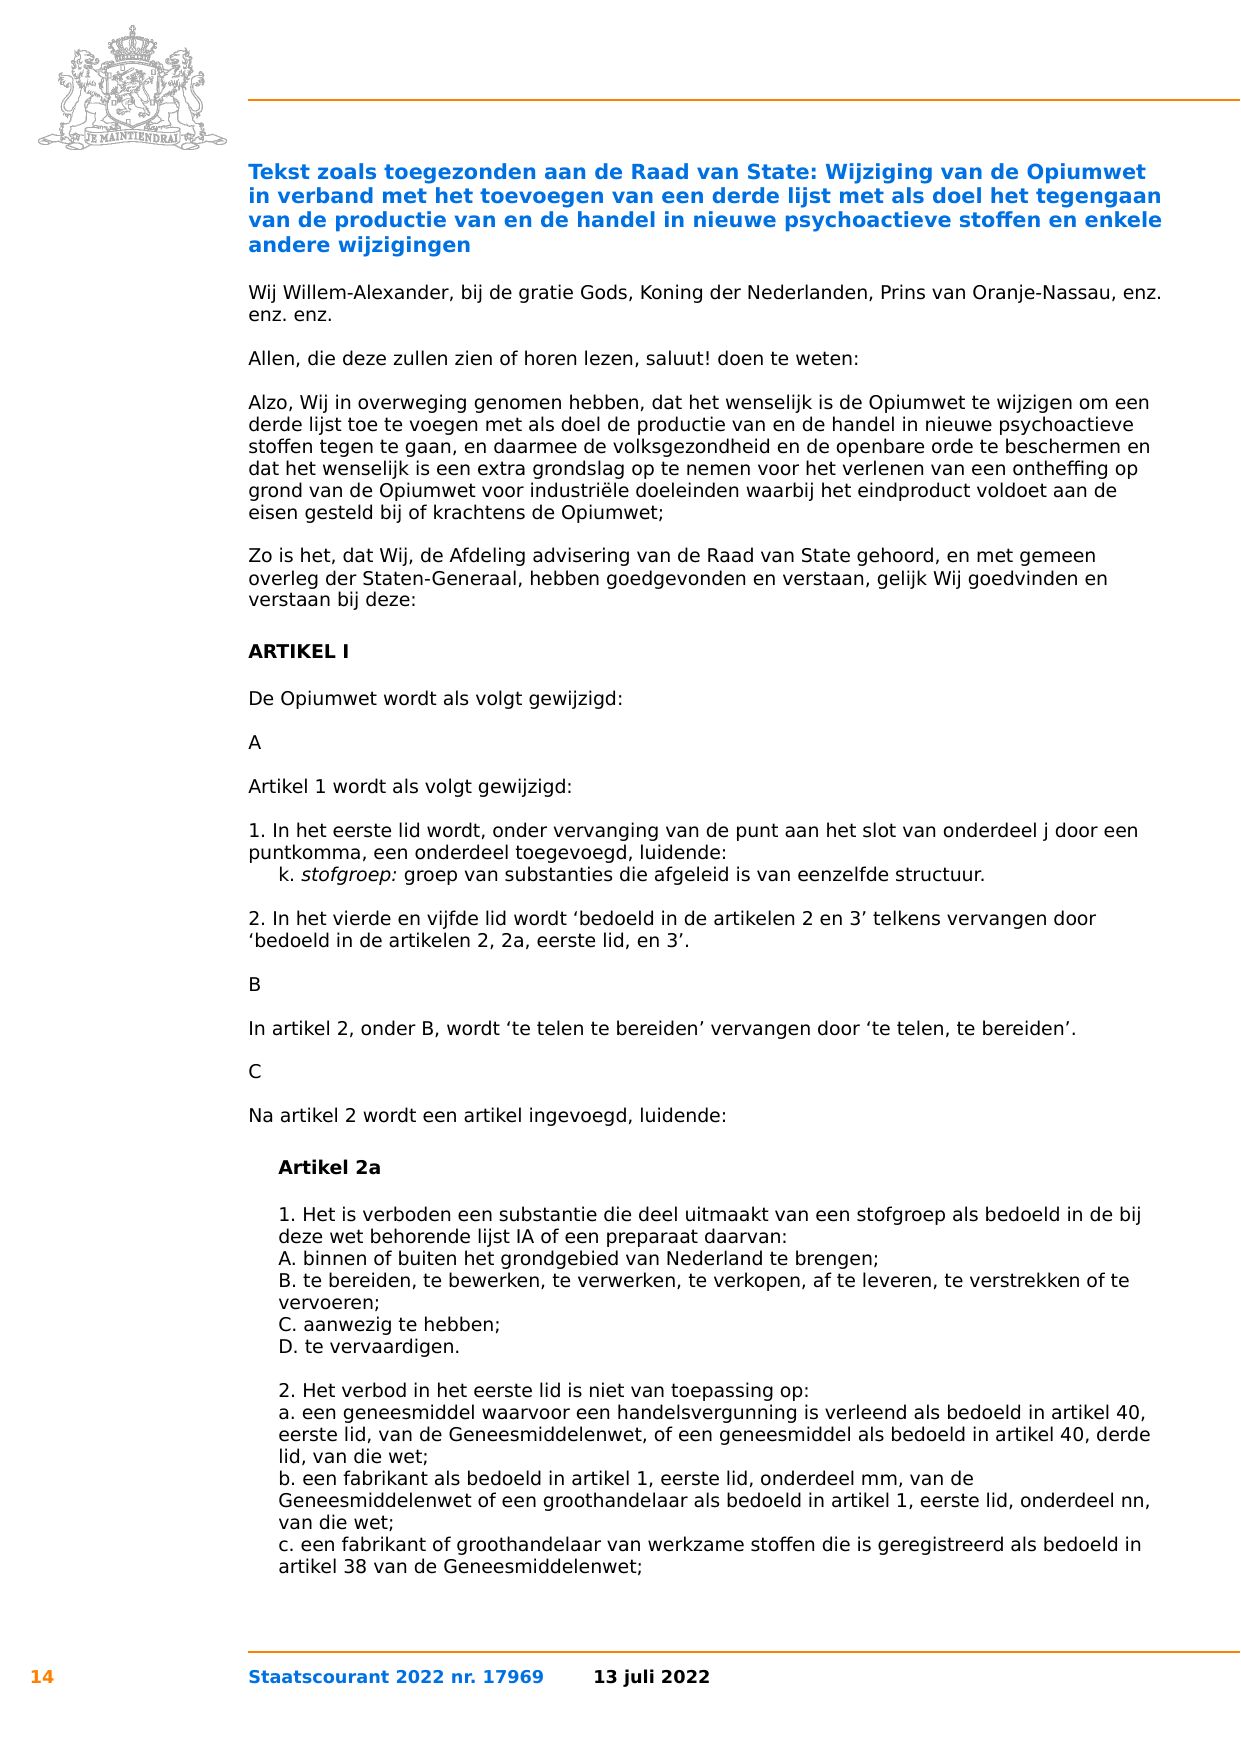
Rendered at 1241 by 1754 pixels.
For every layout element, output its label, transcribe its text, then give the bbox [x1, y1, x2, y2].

text In artikel 2, onder B, wordt ‘te telen te bereiden’ vervangen door ‘te telen, te bereiden’. [248, 1017, 1163, 1039]
text C [248, 1061, 1163, 1083]
text Artikel 1 wordt als volgt gewijzigd: [248, 776, 1163, 798]
text 2. Het verbod in het eerste lid is niet van toepassing op: [278, 1380, 1163, 1402]
text De Opiumwet wordt als volgt gewijzigd: [248, 688, 1163, 710]
text A. binnen of buiten het grondgebied van Nederland te brengen; [278, 1248, 1163, 1270]
subtitle Artikel 2a [278, 1157, 1163, 1179]
text Allen, die deze zullen zien of horen lezen, saluut! doen te weten: [248, 348, 1163, 370]
text A [248, 732, 1163, 754]
text C. aanwezig te hebben; [278, 1314, 1163, 1336]
subtitle ARTIKEL I [248, 641, 1163, 663]
text B. te bereiden, te bewerken, te verwerken, te verkopen, af te leveren, te verstrekken of te vervoeren; [278, 1270, 1163, 1314]
subtitle Tekst zoals toegezonden aan de Raad van State: Wijziging van de Opiumwet in verband met het toevoegen van een derde lijst met als doel het tegengaan van de productie van en de handel in nieuwe psychoactieve stoffen en enkele andere wijzigingen [248, 160, 1163, 257]
text Na artikel 2 wordt een artikel ingevoegd, luidende: [248, 1105, 1163, 1127]
text Wij Willem-Alexander, bij de gratie Gods, Koning der Nederlanden, Prins van Oranje-Nassau, enz. enz. enz. [248, 282, 1163, 326]
text Alzo, Wij in overweging genomen hebben, dat het wenselijk is de Opiumwet te wijzigen om een derde lijst toe te voegen met als doel de productie van en de handel in nieuwe psychoactieve stoffen tegen te gaan, en daarmee de volksgezondheid en de openbare orde te beschermen en dat het wenselijk is een extra grondslag op te nemen voor het verlenen van een ontheffing op grond van de Opiumwet voor industriële doeleinden waarbij het eindproduct voldoet aan de eisen gesteld bij of krachtens de Opiumwet; [248, 392, 1163, 523]
text D. te vervaardigen. [278, 1336, 1163, 1358]
text b. een fabrikant als bedoeld in artikel 1, eerste lid, onderdeel mm, van de Geneesmiddelenwet of een groothandelaar als bedoeld in artikel 1, eerste lid, onderdeel nn, van die wet; [278, 1468, 1163, 1534]
text 2. In het vierde en vijfde lid wordt ‘bedoeld in de artikelen 2 en 3’ telkens vervangen door ‘bedoeld in de artikelen 2, 2a, eerste lid, en 3’. [248, 908, 1163, 952]
picture [38, 25, 227, 150]
text k. stofgroep: groep van substanties die afgeleid is van eenzelfde structuur. [278, 864, 1163, 886]
text B [248, 973, 1163, 996]
text Zo is het, dat Wij, de Afdeling advisering van de Raad van State gehoord, en met gemeen overleg der Staten-Generaal, hebben goedgevonden en verstaan, gelijk Wij goedvinden en verstaan bij deze: [248, 545, 1163, 611]
text a. een geneesmiddel waarvoor een handelsvergunning is verleend als bedoeld in artikel 40, eerste lid, van de Geneesmiddelenwet, of een geneesmiddel als bedoeld in artikel 40, derde lid, van die wet; [278, 1402, 1163, 1468]
text 1. In het eerste lid wordt, onder vervanging van de punt aan het slot van onderdeel j door een puntkomma, een onderdeel toegevoegd, luidende: [248, 820, 1163, 864]
text 1. Het is verboden een substantie die deel uitmaakt van een stofgroep als bedoeld in de bij deze wet behorende lijst IA of een preparaat daarvan: [278, 1204, 1163, 1248]
text c. een fabrikant of groothandelaar van werkzame stoffen die is geregistreerd als bedoeld in artikel 38 van de Geneesmiddelenwet; [278, 1534, 1163, 1578]
